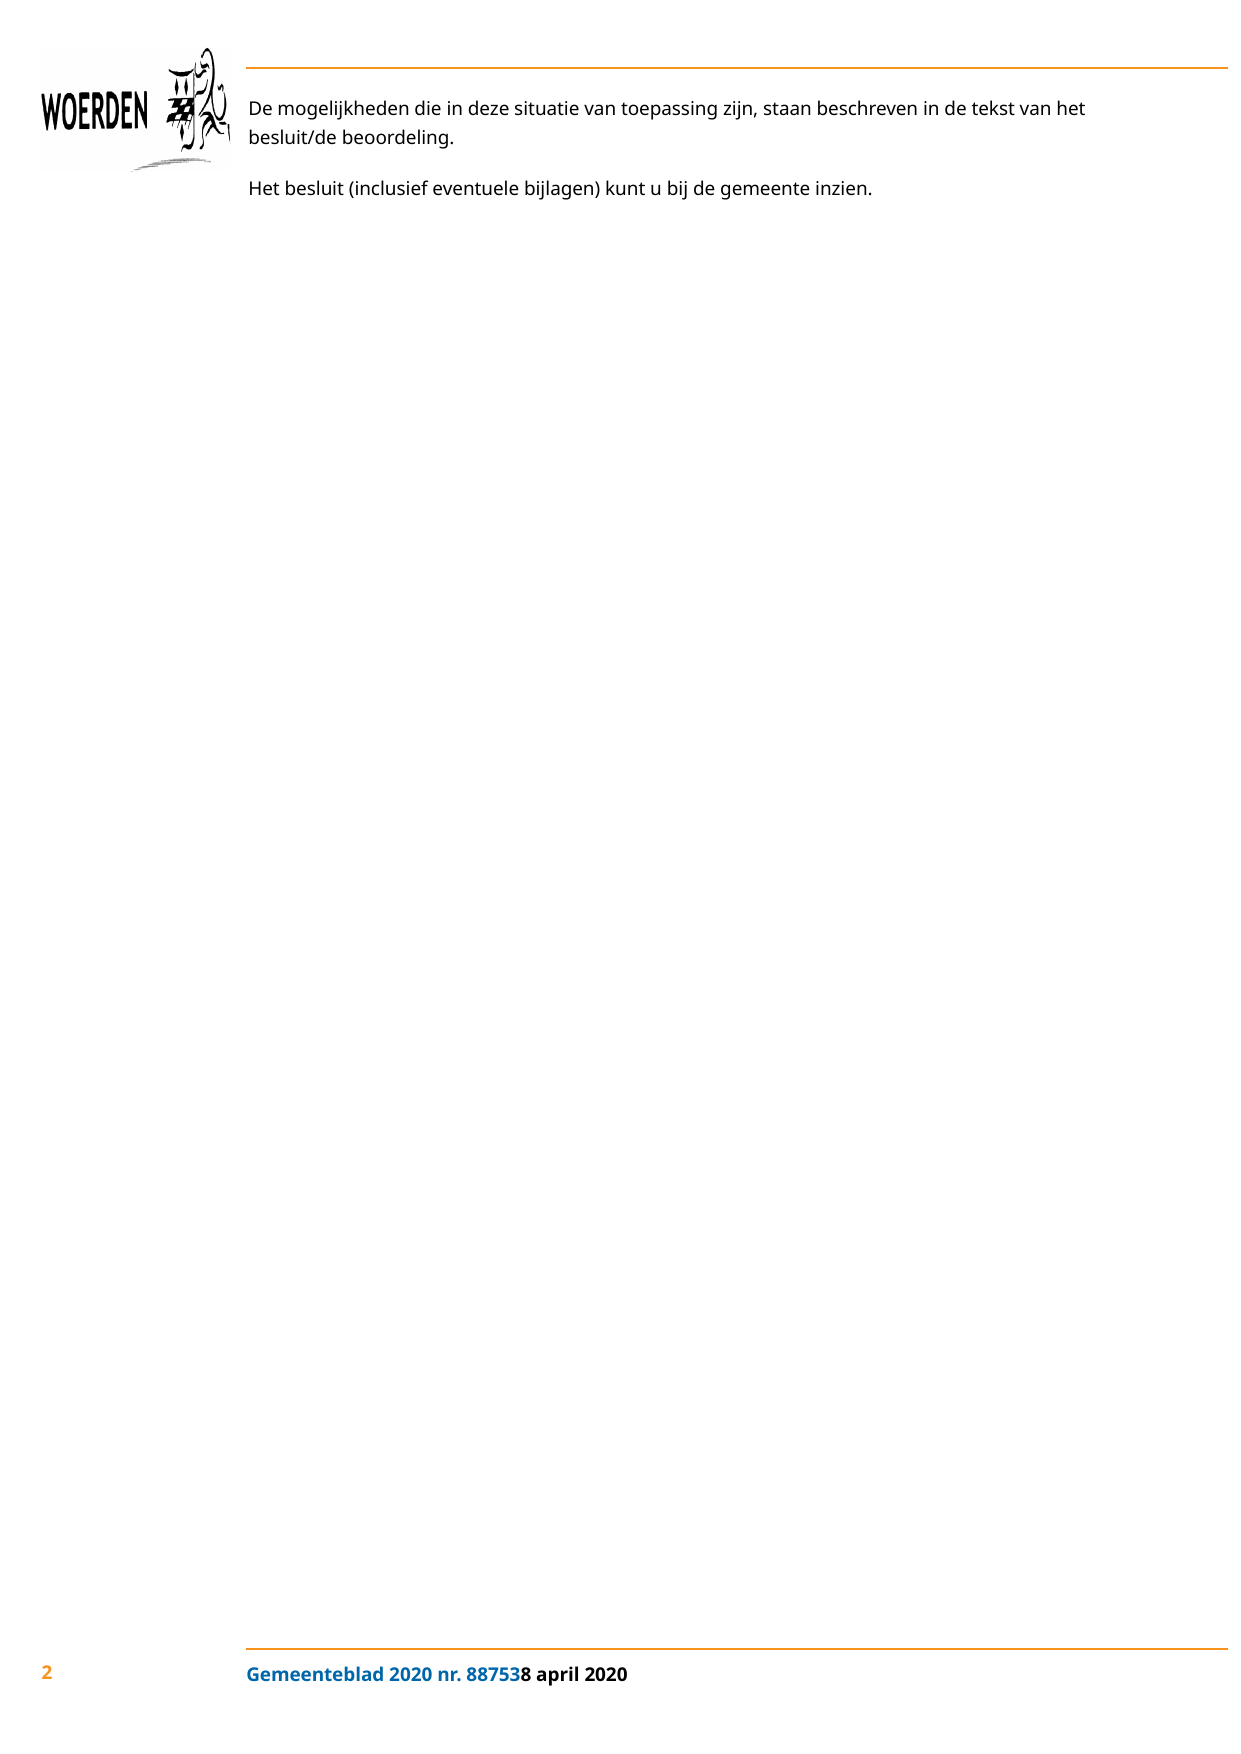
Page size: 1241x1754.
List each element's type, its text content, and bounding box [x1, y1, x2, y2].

text Het besluit (inclusief eventuele bijlagen) kunt u bij de gemeente inzien. [248, 175, 1152, 201]
picture [41, 47, 231, 172]
text De mogelijkheden die in deze situatie van toepassing zijn, staan beschreven in de tekst van het besluit/de beoordeling. [248, 95, 1152, 150]
